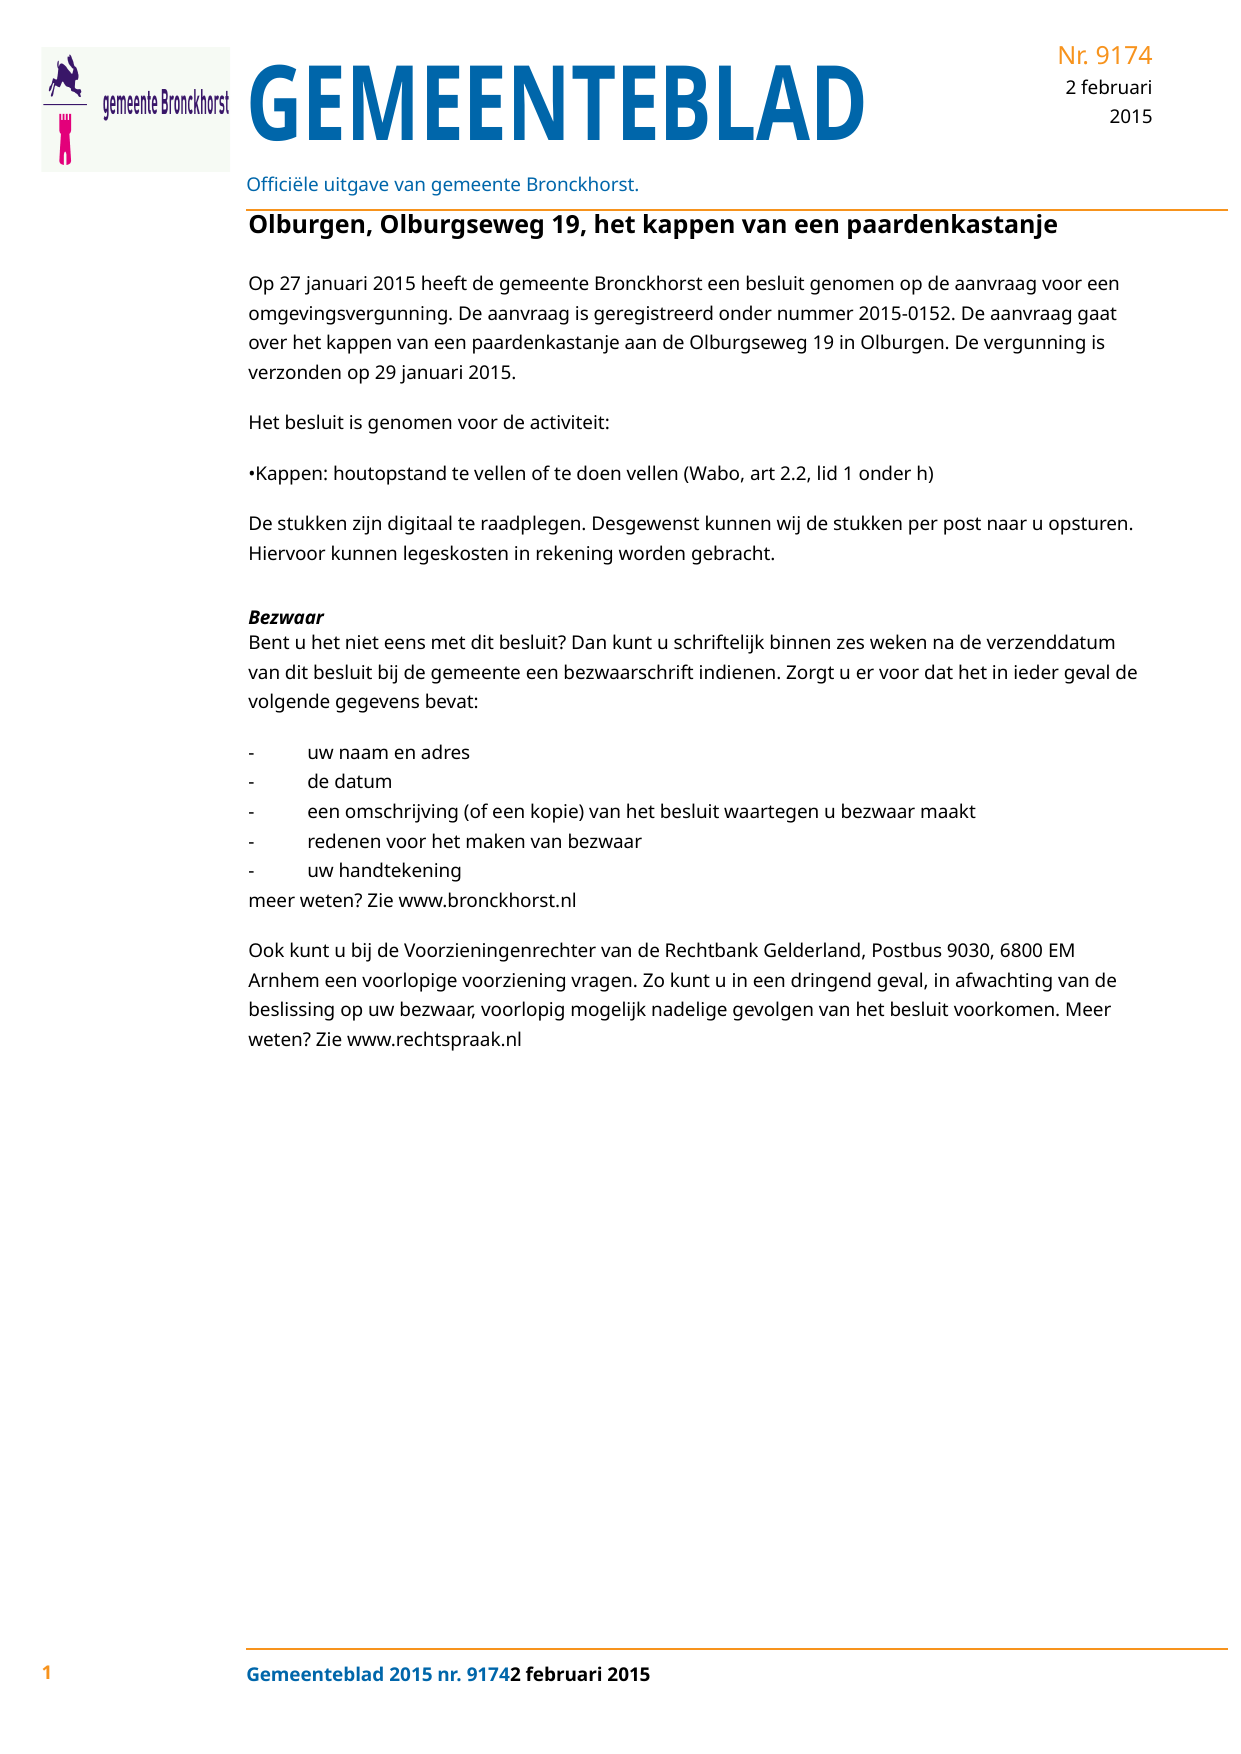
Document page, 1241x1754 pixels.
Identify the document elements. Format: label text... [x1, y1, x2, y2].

text Bezwaar [248, 604, 1152, 629]
text Bent u het niet eens met dit besluit? Dan kunt u schriftelijk binnen zes weken na de verzenddatum van dit besluit bij de gemeente een bezwaarschrift indienen. Zorgt u er voor dat het in ieder geval de volgende gegevens bevat: [248, 629, 1152, 714]
text De stukken zijn digitaal te raadplegen. Desgewenst kunnen wij de stukken per post naar u opsturen. Hiervoor kunnen legeskosten in rekening worden gebracht. [248, 510, 1152, 566]
list een omschrijving (of een kopie) van het besluit waartegen u bezwaar maakt [248, 798, 1152, 824]
text Ook kunt u bij de Voorzieningenrechter van de Rechtbank Gelderland, Postbus 9030, 6800 EM Arnhem een voorlopige voorziening vragen. Zo kunt u in een dringend geval, in afwachting van de beslissing op uw bezwaar, voorlopig mogelijk nadelige gevolgen van het besluit voorkomen. Meer weten? Zie www.rechtspraak.nl [248, 937, 1152, 1052]
list uw naam en adres [248, 739, 1152, 765]
text Het besluit is genomen voor de activiteit: [248, 409, 1152, 435]
list de datum [248, 769, 1152, 794]
text •Kappen: houtopstand te vellen of te doen vellen (Wabo, art 2.2, lid 1 onder h) [248, 460, 1152, 486]
list redenen voor het maken van bezwaar [248, 828, 1152, 854]
list uw handtekening [248, 857, 1152, 883]
picture [41, 47, 231, 172]
text Olburgen, Olburgseweg 19, het kappen van een paardenkastanje [248, 211, 1152, 241]
text meer weten? Zie www.bronckhorst.nl [248, 887, 1152, 913]
text Op 27 januari 2015 heeft de gemeente Bronckhorst een besluit genomen op de aanvraag voor een omgevingsvergunning. De aanvraag is geregistreerd onder nummer 2015-0152. De aanvraag gaat over het kappen van een paardenkastanje aan de Olburgseweg 19 in Olburgen. De vergunning is verzonden op 29 januari 2015. [248, 270, 1152, 385]
